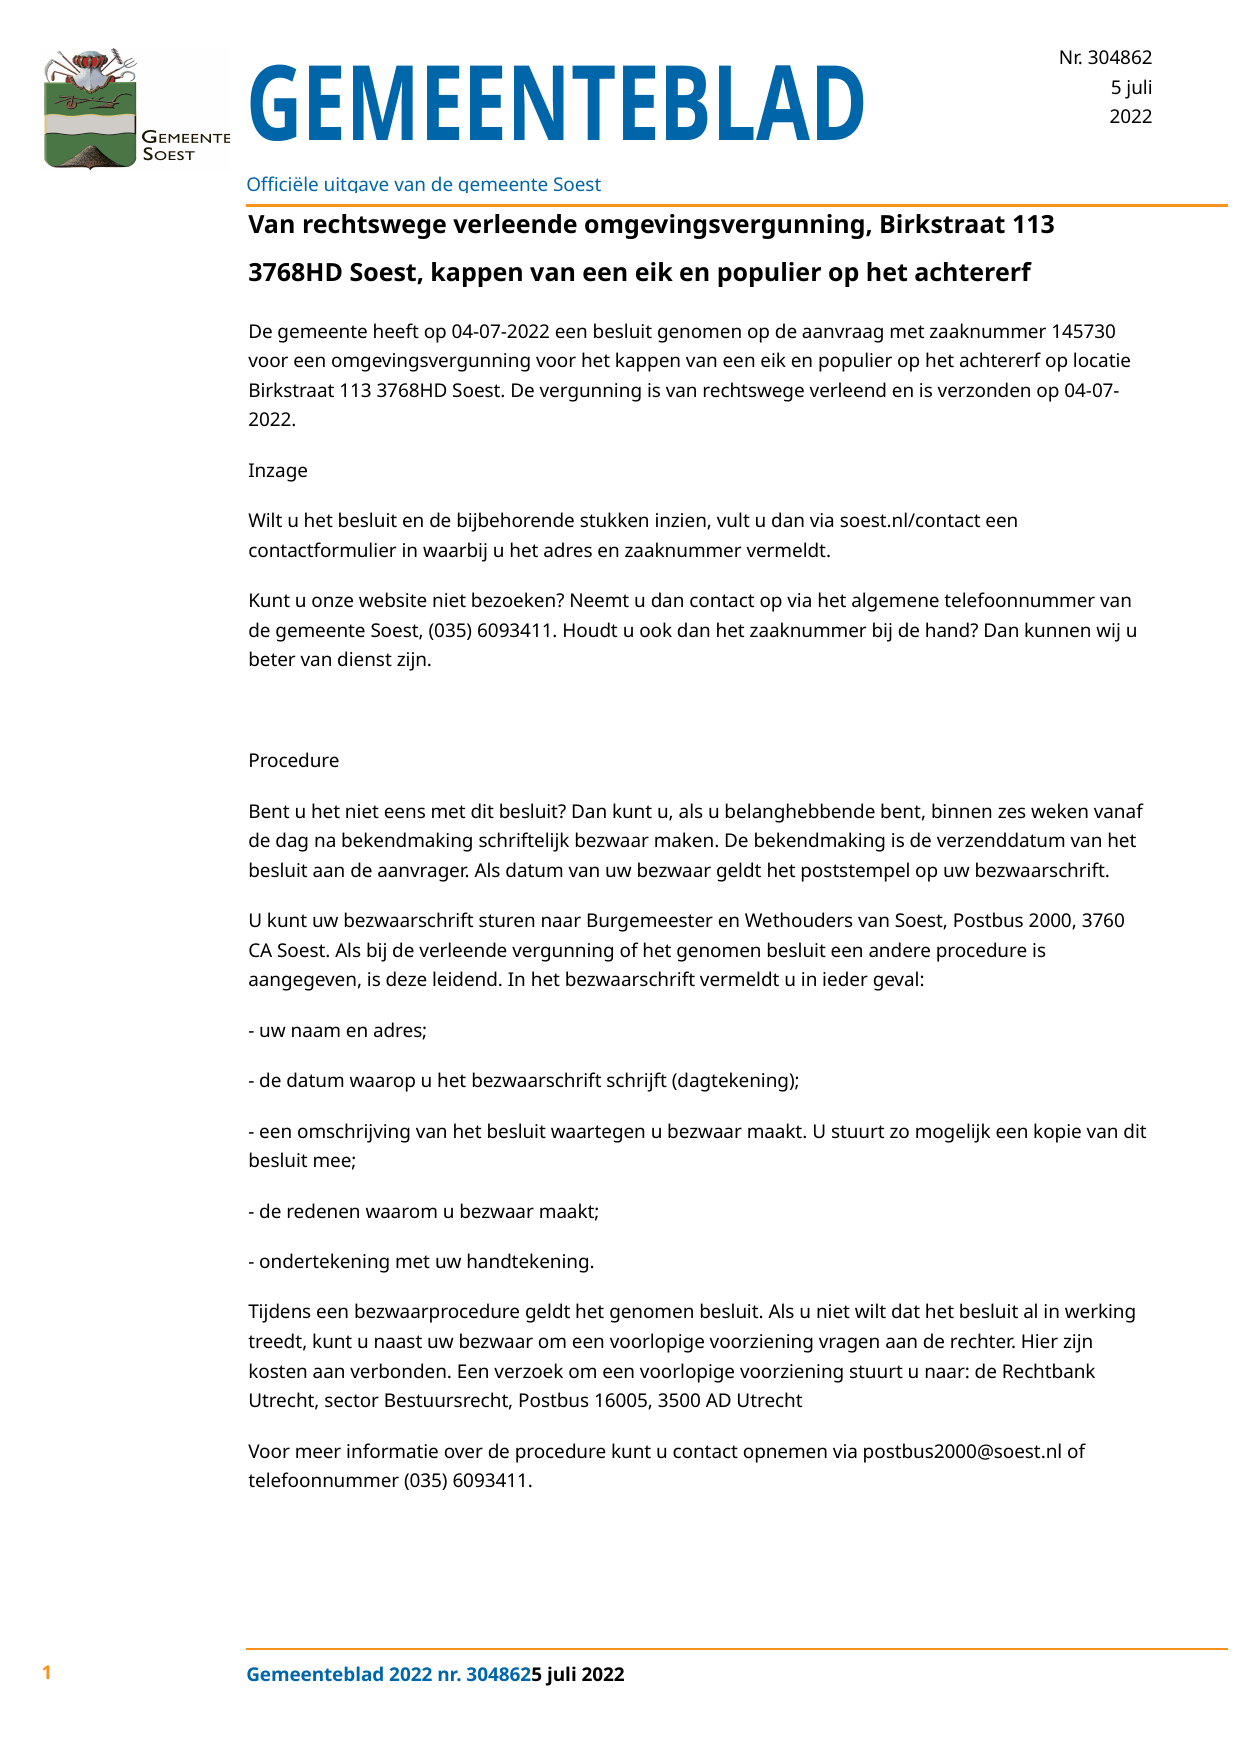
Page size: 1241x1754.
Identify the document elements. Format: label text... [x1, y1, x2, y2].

text Procedure [248, 747, 1152, 773]
text Kunt u onze website niet bezoeken? Neemt u dan contact op via het algemene telefoonnummer van de gemeente Soest, (035) 6093411. Houdt u ook dan het zaaknummer bij de hand? Dan kunnen wij u beter van dienst zijn. [248, 587, 1152, 672]
text Bent u het niet eens met dit besluit? Dan kunt u, als u belanghebbende bent, binnen zes weken vanaf de dag na bekendmaking schriftelijk bezwaar maken. De bekendmaking is de verzenddatum van het besluit aan de aanvrager. Als datum van uw bezwaar geldt het poststempel op uw bezwaarschrift. [248, 798, 1152, 883]
picture [41, 47, 231, 172]
text - de datum waarop u het bezwaarschrift schrijft (dagtekening); [248, 1067, 1152, 1093]
text Wilt u het besluit en de bijbehorende stukken inzien, vult u dan via soest.nl/contact een contactformulier in waarbij u het adres en zaaknummer vermeldt. [248, 507, 1152, 563]
text - een omschrijving van het besluit waartegen u bezwaar maakt. U stuurt zo mogelijk een kopie van dit besluit mee; [248, 1118, 1152, 1173]
text Inzage [248, 457, 1152, 483]
text Tijdens een bezwaarprocedure geldt het genomen besluit. Als u niet wilt dat het besluit al in werking treedt, kunt u naast uw bezwaar om een voorlopige voorziening vragen aan de rechter. Hier zijn kosten aan verbonden. Een verzoek om een voorlopige voorziening stuurt u naar: de Rechtbank Utrecht, sector Bestuursrecht, Postbus 16005, 3500 AD Utrecht [248, 1299, 1152, 1413]
text Van rechtswege verleende omgevingsvergunning, Birkstraat 113 3768HD Soest, kappen van een eik en populier op het achtererf [248, 207, 1152, 288]
text De gemeente heeft op 04-07-2022 een besluit genomen op de aanvraag met zaaknummer 145730 voor een omgevingsvergunning voor het kappen van een eik en populier op het achtererf op locatie Birkstraat 113 3768HD Soest. De vergunning is van rechtswege verleend en is verzonden op 04-07-2022. [248, 318, 1152, 432]
text U kunt uw bezwaarschrift sturen naar Burgemeester en Wethouders van Soest, Postbus 2000, 3760 CA Soest. Als bij de verleende vergunning of het genomen besluit een andere procedure is aangegeven, is deze leidend. In het bezwaarschrift vermeldt u in ieder geval: [248, 907, 1152, 992]
text Voor meer informatie over de procedure kunt u contact opnemen via postbus2000@soest.nl of telefoonnummer (035) 6093411. [248, 1438, 1152, 1493]
text - de redenen waarom u bezwaar maakt; [248, 1198, 1152, 1224]
text - uw naam en adres; [248, 1017, 1152, 1043]
text - ondertekening met uw handtekening. [248, 1248, 1152, 1274]
